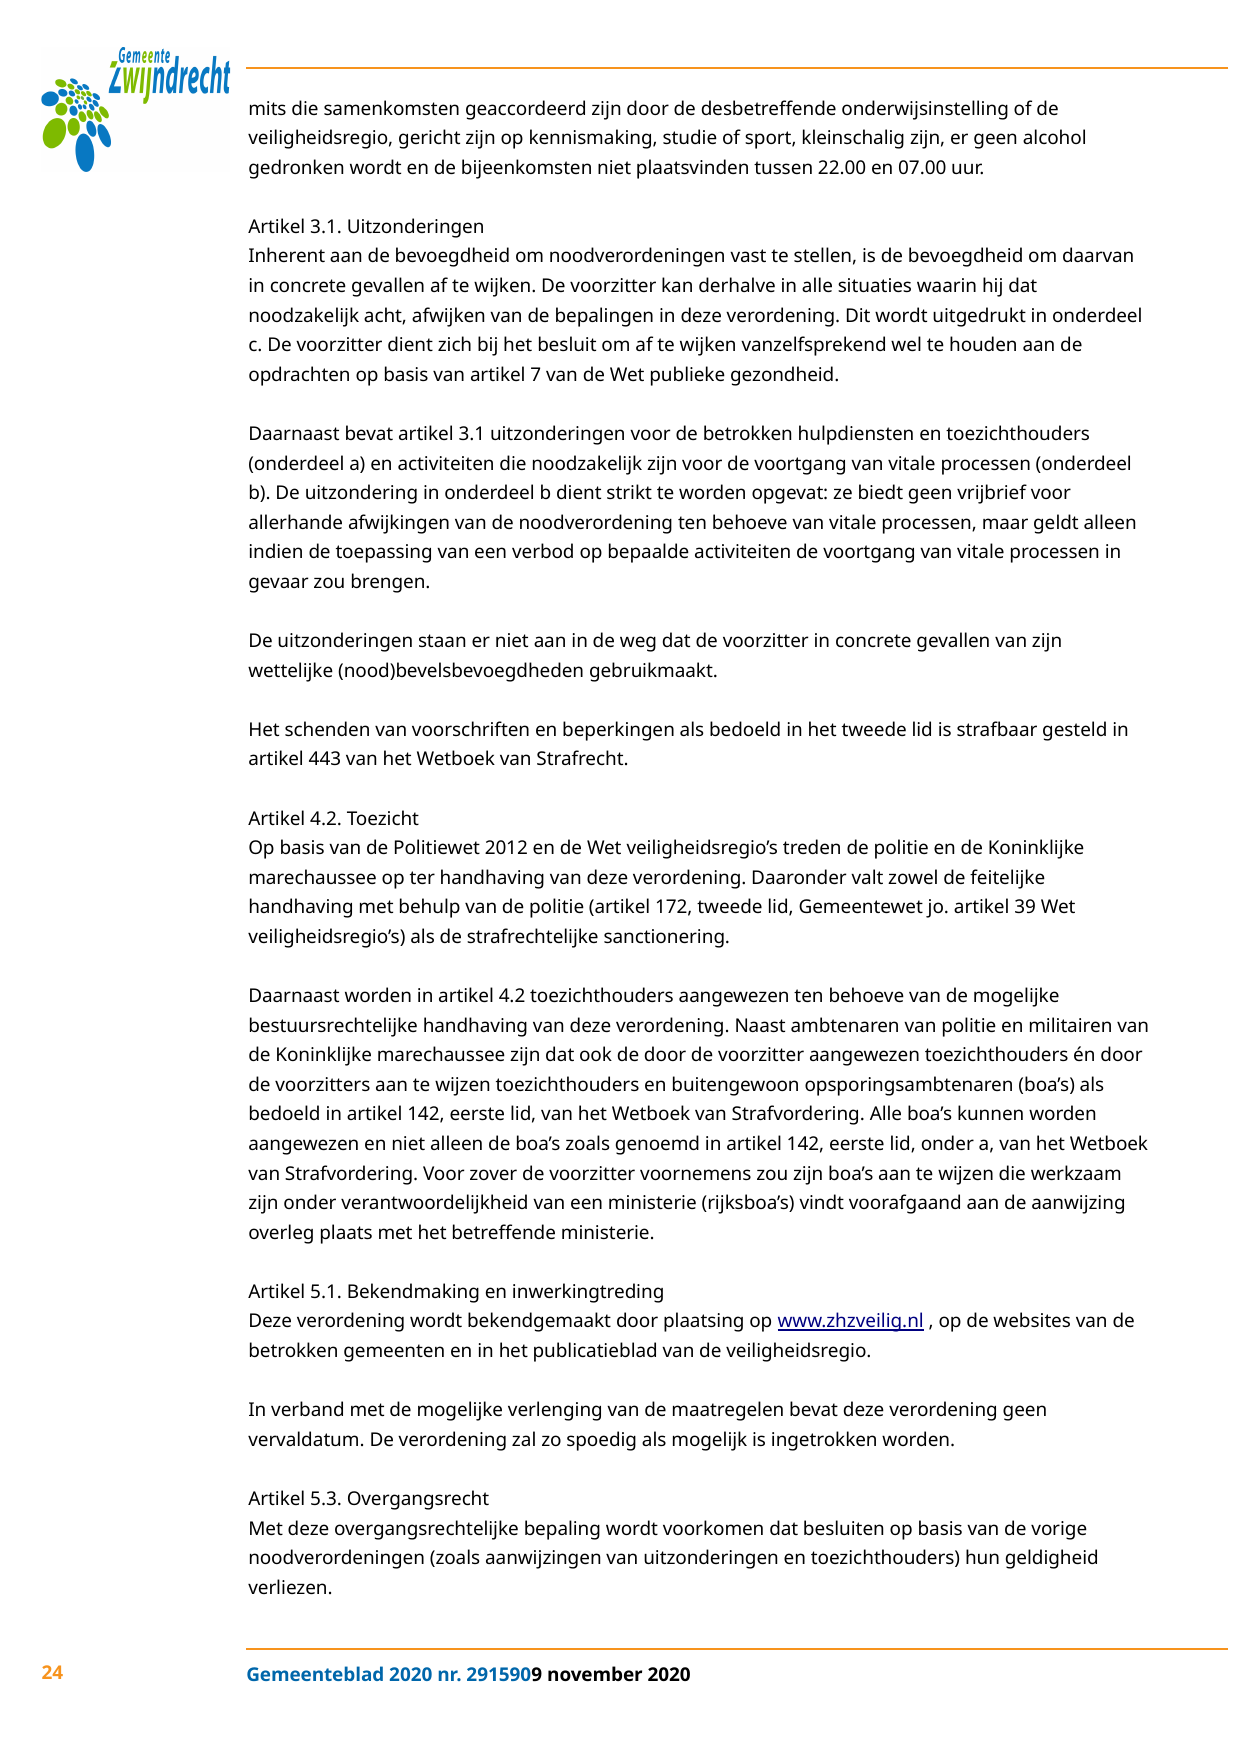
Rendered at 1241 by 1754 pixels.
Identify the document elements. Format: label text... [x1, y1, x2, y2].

text In verband met de mogelijke verlenging van de maatregelen bevat deze verordening geen vervaldatum. De verordening zal zo spoedig als mogelijk is ingetrokken worden. [248, 1396, 1152, 1452]
text Artikel 5.3. Overgangsrecht [248, 1485, 1152, 1511]
text Deze verordening wordt bekendgemaakt door plaatsing op www.zhzveilig.nl , op de websites van de betrokken gemeenten en in het publicatieblad van de veiligheidsregio. [248, 1308, 1152, 1363]
text Op basis van de Politiewet 2012 en de Wet veiligheidsregio’s treden de politie en de Koninklijke marechaussee op ter handhaving van deze verordening. Daaronder valt zowel de feitelijke handhaving met behulp van de politie (artikel 172, tweede lid, Gemeentewet jo. artikel 39 Wet veiligheidsregio’s) als de strafrechtelijke sanctionering. [248, 834, 1152, 949]
text Artikel 3.1. Uitzonderingen [248, 213, 1152, 239]
text Het schenden van voorschriften en beperkingen als bedoeld in het tweede lid is strafbaar gesteld in artikel 443 van het Wetboek van Strafrecht. [248, 716, 1152, 771]
text Daarnaast worden in artikel 4.2 toezichthouders aangewezen ten behoeve van de mogelijke bestuursrechtelijke handhaving van deze verordening. Naast ambtenaren van politie en militairen van de Koninklijke marechaussee zijn dat ook de door de voorzitter aangewezen toezichthouders én door de voorzitters aan te wijzen toezichthouders en buitengewoon opsporingsambtenaren (boa’s) als bedoeld in artikel 142, eerste lid, van het Wetboek van Strafvordering. Alle boa’s kunnen worden aangewezen en niet alleen de boa’s zoals genoemd in artikel 142, eerste lid, onder a, van het Wetboek van Strafvordering. Voor zover de voorzitter voornemens zou zijn boa’s aan te wijzen die werkzaam zijn onder verantwoordelijkheid van een ministerie (rijksboa’s) vindt voorafgaand aan de aanwijzing overleg plaats met het betreffende ministerie. [248, 982, 1152, 1245]
text Inherent aan de bevoegdheid om noodverordeningen vast te stellen, is de bevoegdheid om daarvan in concrete gevallen af te wijken. De voorzitter kan derhalve in alle situaties waarin hij dat noodzakelijk acht, afwijken van de bepalingen in deze verordening. Dit wordt uitgedrukt in onderdeel c. De voorzitter dient zich bij het besluit om af te wijken vanzelfsprekend wel te houden aan de opdrachten op basis van artikel 7 van de Wet publieke gezondheid. [248, 243, 1152, 387]
text Artikel 4.2. Toezicht [248, 805, 1152, 831]
text Artikel 5.1. Bekendmaking en inwerkingtreding [248, 1278, 1152, 1304]
text De uitzonderingen staan er niet aan in de weg dat de voorzitter in concrete gevallen van zijn wettelijke (nood)bevelsbevoegdheden gebruikmaakt. [248, 627, 1152, 683]
text Met deze overgangsrechtelijke bepaling wordt voorkomen dat besluiten op basis van de vorige noodverordeningen (zoals aanwijzingen van uitzonderingen en toezichthouders) hun geldigheid verliezen. [248, 1515, 1152, 1600]
picture [41, 47, 231, 172]
text mits die samenkomsten geaccordeerd zijn door de desbetreffende onderwijsinstelling of de veiligheidsregio, gericht zijn op kennismaking, studie of sport, kleinschalig zijn, er geen alcohol gedronken wordt en de bijeenkomsten niet plaatsvinden tussen 22.00 en 07.00 uur. [248, 95, 1152, 180]
text Daarnaast bevat artikel 3.1 uitzonderingen voor de betrokken hulpdiensten en toezichthouders (onderdeel a) en activiteiten die noodzakelijk zijn voor de voortgang van vitale processen (onderdeel b). De uitzondering in onderdeel b dient strikt te worden opgevat: ze biedt geen vrijbrief voor allerhande afwijkingen van de noodverordening ten behoeve van vitale processen, maar geldt alleen indien de toepassing van een verbod op bepaalde activiteiten de voortgang van vitale processen in gevaar zou brengen. [248, 420, 1152, 594]
